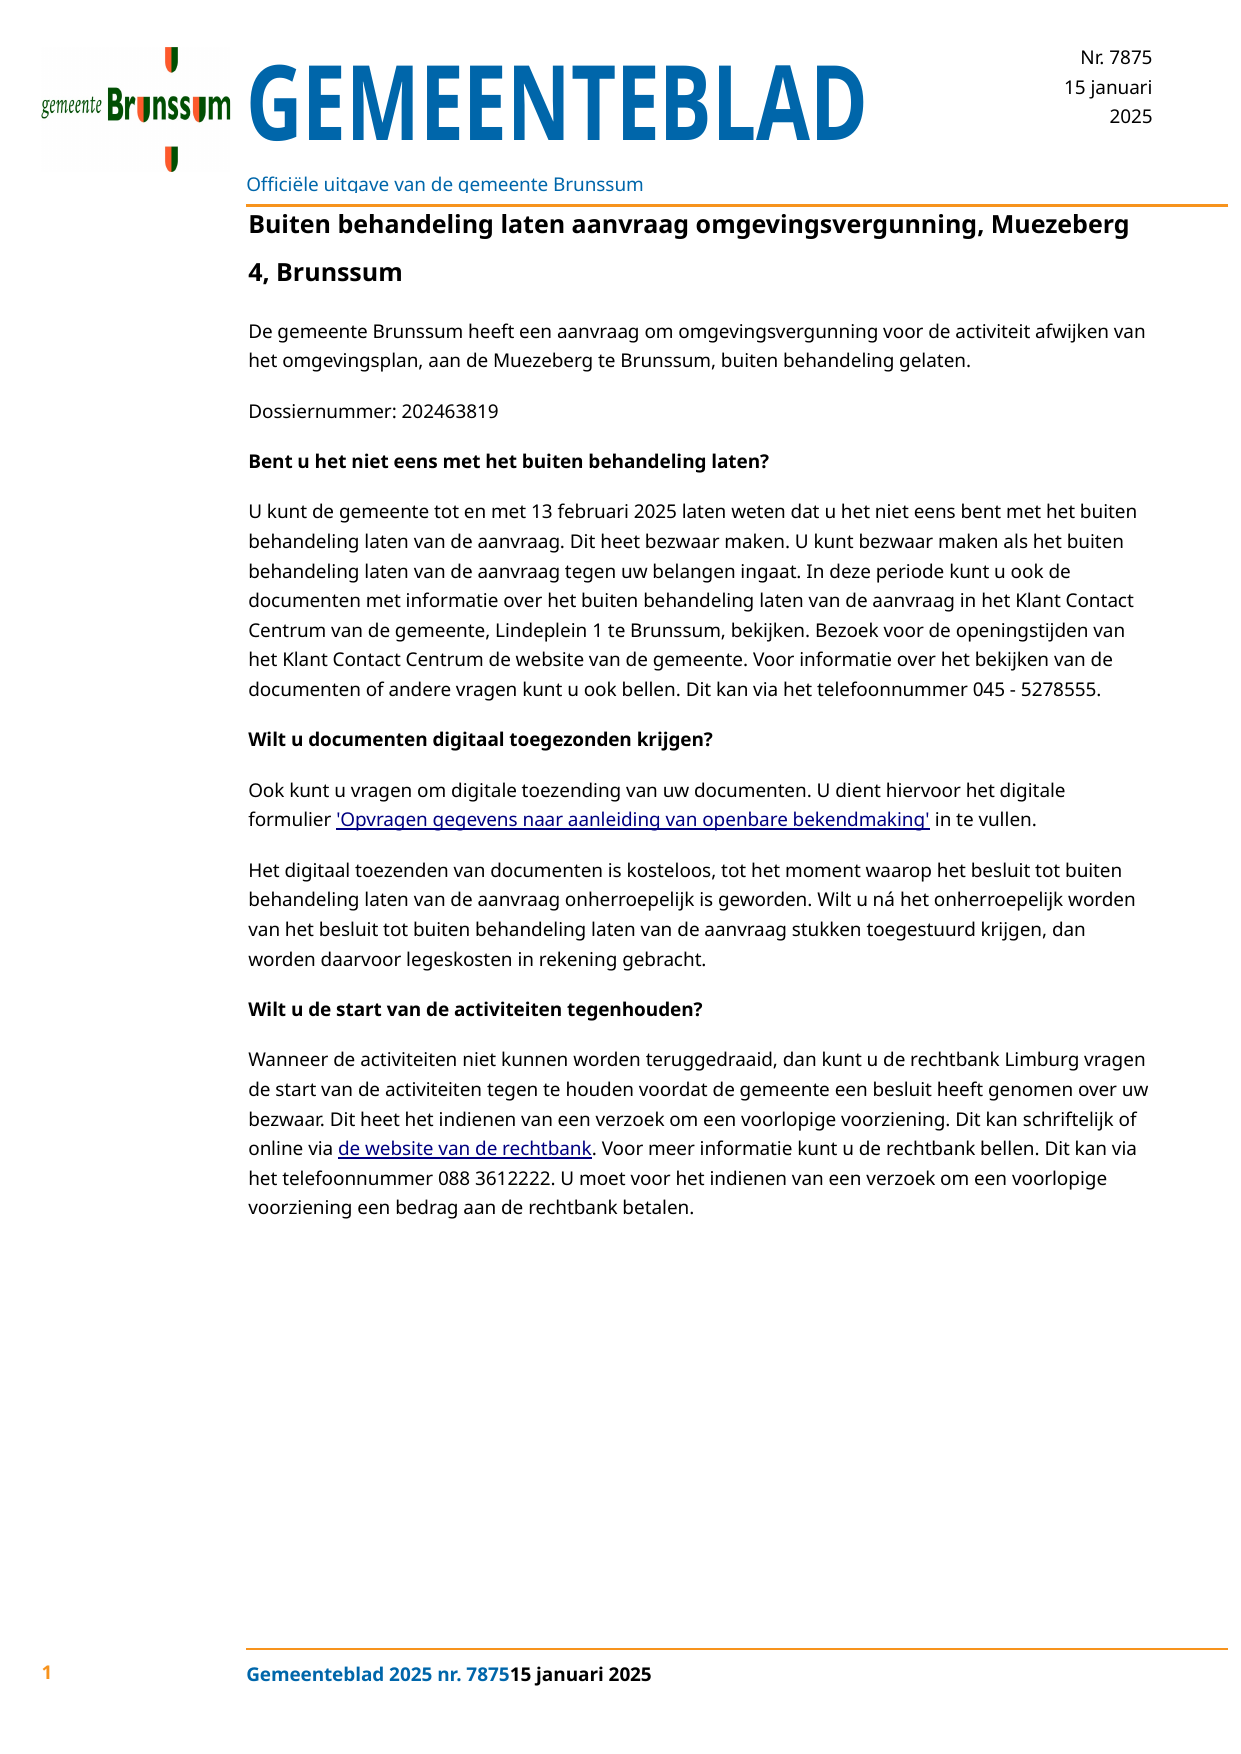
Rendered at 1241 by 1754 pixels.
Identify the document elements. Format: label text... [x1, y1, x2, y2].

text U kunt de gemeente tot en met 13 februari 2025 laten weten dat u het niet eens bent met het buiten behandeling laten van de aanvraag. Dit heet bezwaar maken. U kunt bezwaar maken als het buiten behandeling laten van de aanvraag tegen uw belangen ingaat. In deze periode kunt u ook de documenten met informatie over het buiten behandeling laten van de aanvraag in het Klant Contact Centrum van de gemeente, Lindeplein 1 te Brunssum, bekijken. Bezoek voor de openingstijden van het Klant Contact Centrum de website van de gemeente. Voor informatie over het bekijken van de documenten of andere vragen kunt u ook bellen. Dit kan via het telefoonnummer 045 - 5278555. [248, 499, 1152, 702]
text Het digitaal toezenden van documenten is kosteloos, tot het moment waarop het besluit tot buiten behandeling laten van de aanvraag onherroepelijk is geworden. Wilt u ná het onherroepelijk worden van het besluit tot buiten behandeling laten van de aanvraag stukken toegestuurd krijgen, dan worden daarvoor legeskosten in rekening gebracht. [248, 857, 1152, 972]
text Buiten behandeling laten aanvraag omgevingsvergunning, Muezeberg 4, Brunssum [248, 207, 1152, 288]
picture [41, 47, 231, 172]
text De gemeente Brunssum heeft een aanvraag om omgevingsvergunning voor de activiteit afwijken van het omgevingsplan, aan de Muezeberg te Brunssum, buiten behandeling gelaten. [248, 318, 1152, 373]
text Dossiernummer: 202463819 [248, 398, 1152, 424]
text Wilt u documenten digitaal toegezonden krijgen? [248, 727, 1152, 752]
text Bent u het niet eens met het buiten behandeling laten? [248, 448, 1152, 474]
text Ook kunt u vragen om digitale toezending van uw documenten. U dient hiervoor het digitale formulier 'Opvragen gegevens naar aanleiding van openbare bekendmaking' in te vullen. [248, 777, 1152, 832]
text Wilt u de start van de activiteiten tegenhouden? [248, 996, 1152, 1022]
text Wanneer de activiteiten niet kunnen worden teruggedraaid, dan kunt u de rechtbank Limburg vragen de start van de activiteiten tegen te houden voordat de gemeente een besluit heeft genomen over uw bezwaar. Dit heet het indienen van een verzoek om een voorlopige voorziening. Dit kan schriftelijk of online via de website van de rechtbank. Voor meer informatie kunt u de rechtbank bellen. Dit kan via het telefoonnummer 088 3612222. U moet voor het indienen van een verzoek om een voorlopige voorziening een bedrag aan de rechtbank betalen. [248, 1047, 1152, 1220]
